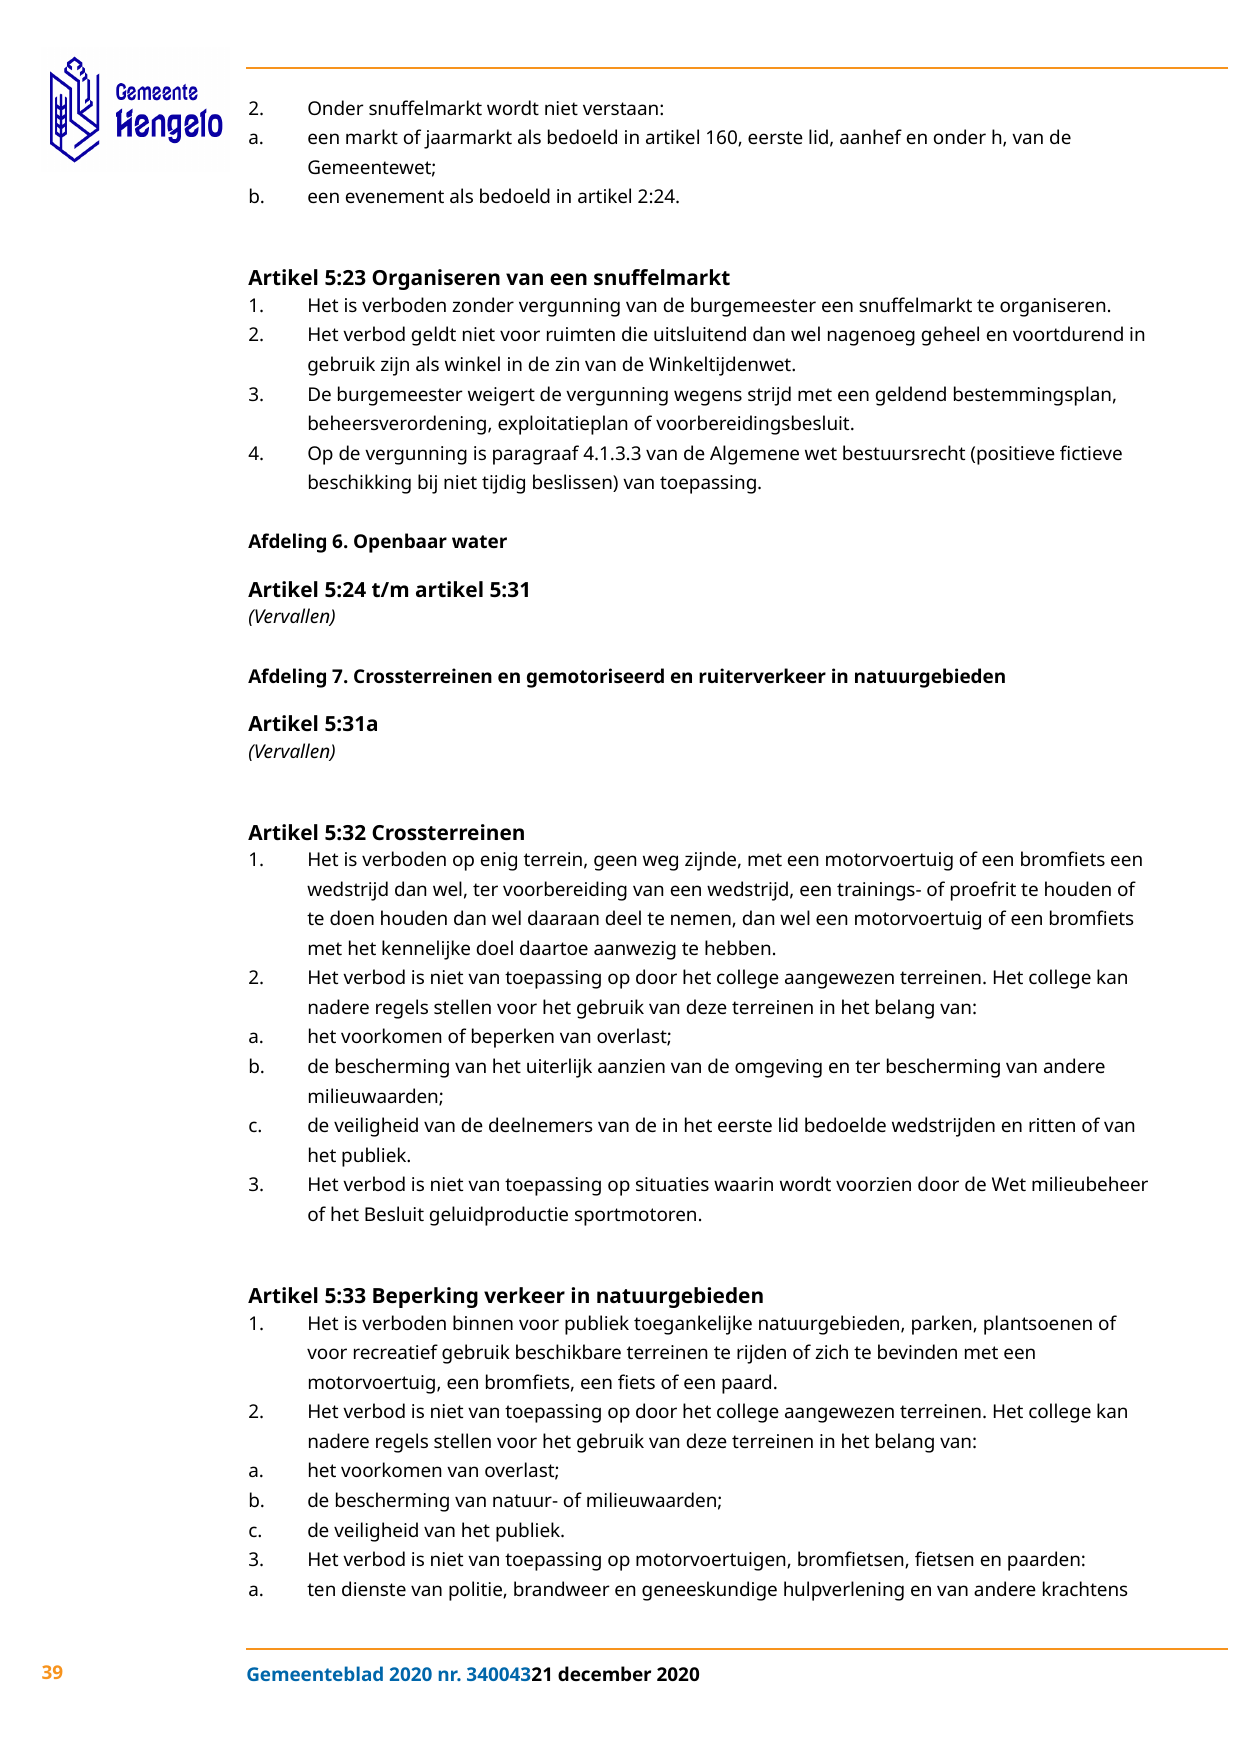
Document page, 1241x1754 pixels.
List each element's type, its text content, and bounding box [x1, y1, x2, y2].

list de veiligheid van het publiek. [248, 1517, 1152, 1542]
list ten dienste van politie, brandweer en geneeskundige hulpverlening en van andere krachtens [248, 1576, 1152, 1602]
list de bescherming van het uiterlijk aanzien van de omgeving en ter bescherming van andere milieuwaarden; [248, 1053, 1152, 1109]
list de veiligheid van de deelnemers van de in het eerste lid bedoelde wedstrijden en ritten of van het publiek. [248, 1112, 1152, 1168]
text (Vervallen) [248, 738, 1152, 763]
text Afdeling 7. Crossterreinen en gemotoriseerd en ruiterverkeer in natuurgebieden [248, 663, 1152, 688]
list de bescherming van natuur- of milieuwaarden; [248, 1487, 1152, 1513]
text (Vervallen) [248, 604, 1152, 629]
picture [41, 47, 231, 172]
text Artikel 5:31a [248, 709, 1152, 738]
list Het verbod is niet van toepassing op situaties waarin wordt voorzien door de Wet milieubeheer of het Besluit geluidproductie sportmotoren. [248, 1172, 1152, 1227]
list Het verbod is niet van toepassing op motorvoertuigen, bromfietsen, fietsen en paarden: [248, 1546, 1152, 1572]
list een evenement als bedoeld in artikel 2:24. [248, 183, 1152, 209]
text Artikel 5:33 Beperking verkeer in natuurgebieden [248, 1281, 1152, 1310]
list Het verbod geldt niet voor ruimten die uitsluitend dan wel nagenoeg geheel en voortdurend in gebruik zijn als winkel in de zin van de Winkeltijdenwet. [248, 322, 1152, 377]
list Op de vergunning is paragraaf 4.1.3.3 van de Algemene wet bestuursrecht (positieve fictieve beschikking bij niet tijdig beslissen) van toepassing. [248, 440, 1152, 495]
list Het verbod is niet van toepassing op door het college aangewezen terreinen. Het college kan nadere regels stellen voor het gebruik van deze terreinen in het belang van: [248, 964, 1152, 1020]
text Artikel 5:32 Crossterreinen [248, 818, 1152, 846]
list het voorkomen van overlast; [248, 1458, 1152, 1483]
list Het is verboden zonder vergunning van de burgemeester een snuffelmarkt te organiseren. [248, 292, 1152, 318]
list Het is verboden binnen voor publiek toegankelijke natuurgebieden, parken, plantsoenen of voor recreatief gebruik beschikbare terreinen te rijden of zich te bevinden met een motorvoertuig, een bromfiets, een fiets of een paard. [248, 1310, 1152, 1394]
list een markt of jaarmarkt als bedoeld in artikel 160, eerste lid, aanhef en onder h, van de Gemeentewet; [248, 124, 1152, 180]
list Het verbod is niet van toepassing op door het college aangewezen terreinen. Het college kan nadere regels stellen voor het gebruik van deze terreinen in het belang van: [248, 1398, 1152, 1454]
text Artikel 5:23 Organiseren van een snuffelmarkt [248, 263, 1152, 292]
list Onder snuffelmarkt wordt niet verstaan: [248, 95, 1152, 121]
list het voorkomen of beperken van overlast; [248, 1024, 1152, 1049]
list De burgemeester weigert de vergunning wegens strijd met een geldend bestemmingsplan, beheersverordening, exploitatieplan of voorbereidingsbesluit. [248, 381, 1152, 436]
list Het is verboden op enig terrein, geen weg zijnde, met een motorvoertuig of een bromfiets een wedstrijd dan wel, ter voorbereiding van een wedstrijd, een trainings- of proefrit te houden of te doen houden dan wel daaraan deel te nemen, dan wel een motorvoertuig of een bromfiets met het kennelijke doel daartoe aanwezig te hebben. [248, 846, 1152, 961]
text Artikel 5:24 t/m artikel 5:31 [248, 575, 1152, 604]
text Afdeling 6. Openbaar water [248, 529, 1152, 554]
